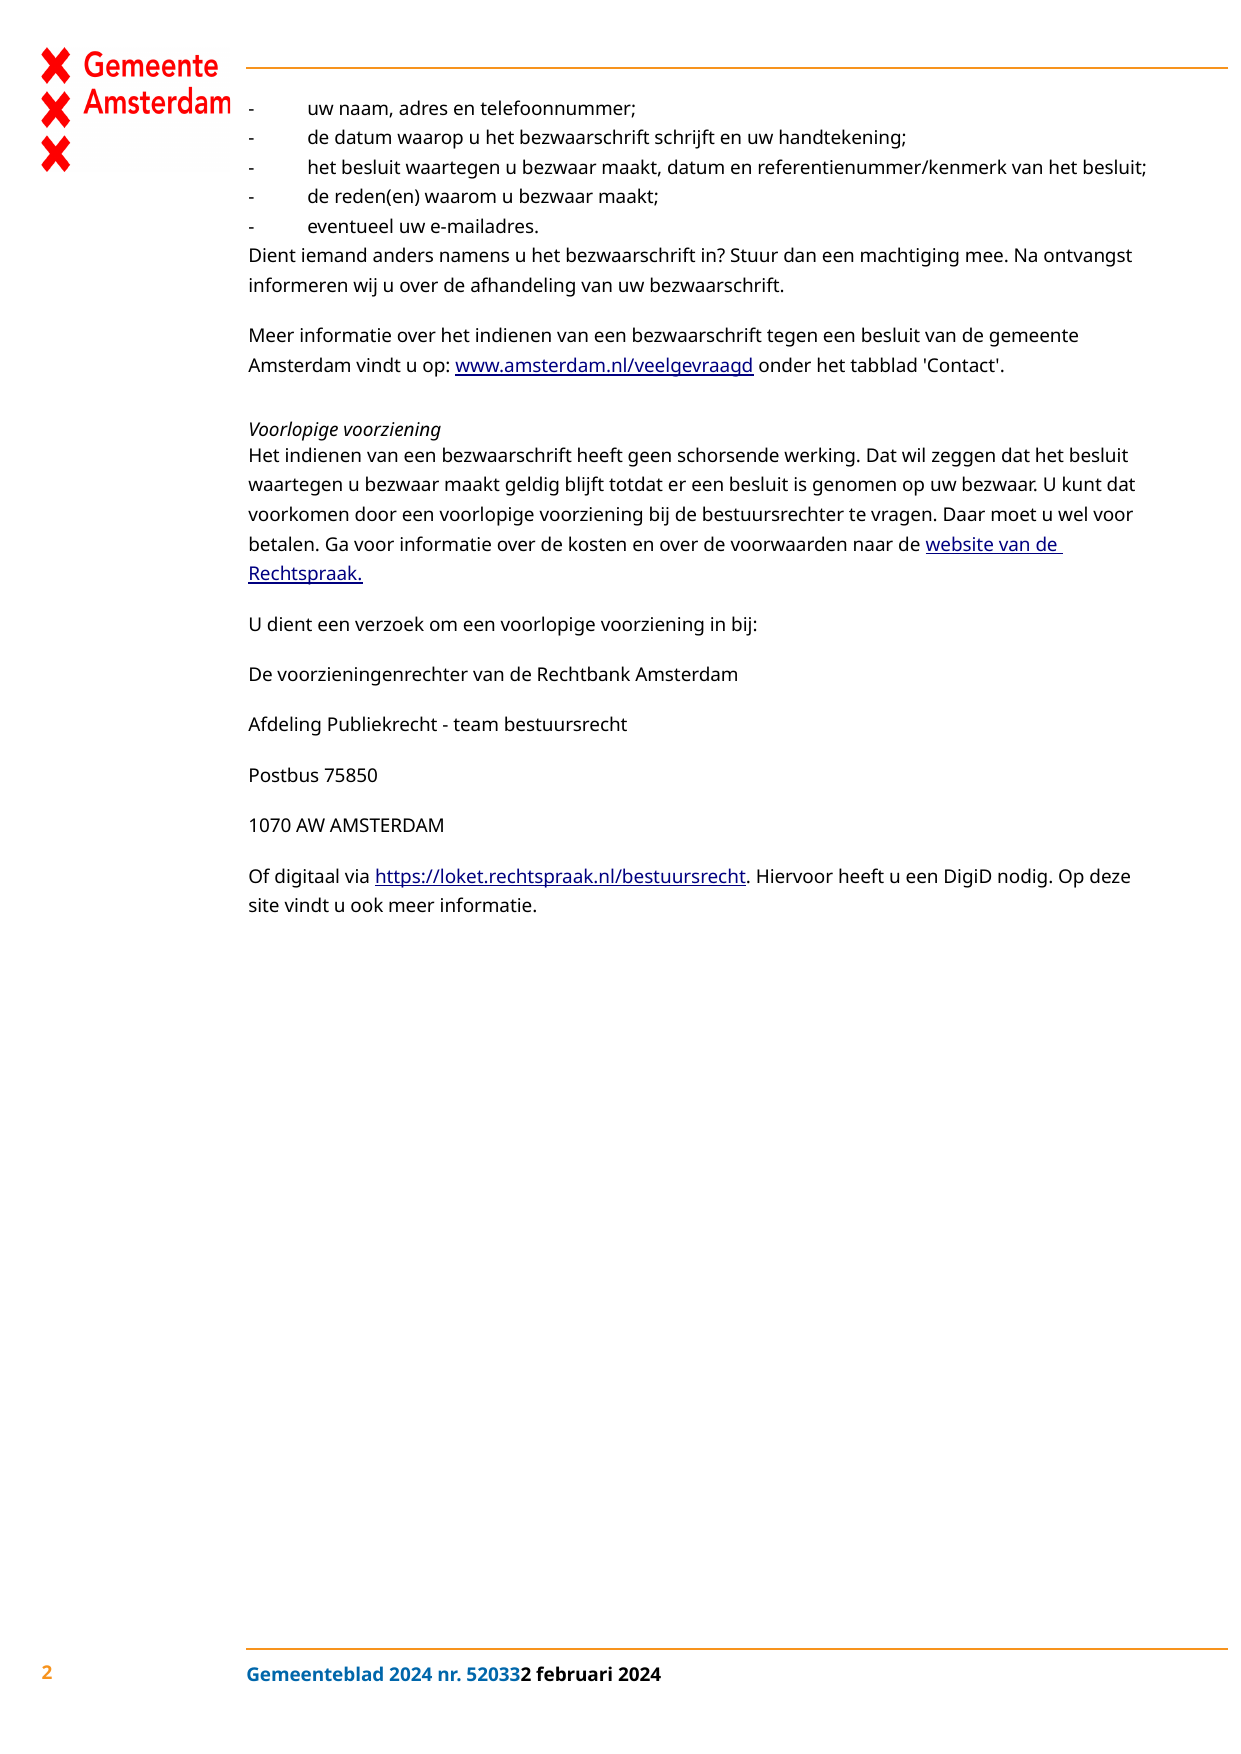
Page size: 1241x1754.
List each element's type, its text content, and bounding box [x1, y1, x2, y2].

list het besluit waartegen u bezwaar maakt, datum en referentienummer/kenmerk van het besluit; [248, 154, 1152, 180]
text Voorlopige voorziening [248, 416, 1152, 442]
text Het indienen van een bezwaarschrift heeft geen schorsende werking. Dat wil zeggen dat het besluit waartegen u bezwaar maakt geldig blijft totdat er een besluit is genomen op uw bezwaar. U kunt dat voorkomen door een voorlopige voorziening bij de bestuursrechter te vragen. Daar moet u wel voor betalen. Ga voor informatie over de kosten en over de voorwaarden naar de website van de Rechtspraak. [248, 442, 1152, 586]
text Postbus 75850 [248, 762, 1152, 788]
list uw naam, adres en telefoonnummer; [248, 95, 1152, 121]
picture [41, 47, 231, 172]
text 1070 AW AMSTERDAM [248, 812, 1152, 838]
text Meer informatie over het indienen van een bezwaarschrift tegen een besluit van de gemeente Amsterdam vindt u op: www.amsterdam.nl/veelgevraagd onder het tabblad 'Contact'. [248, 323, 1152, 378]
list de datum waarop u het bezwaarschrift schrijft en uw handtekening; [248, 124, 1152, 150]
text U dient een verzoek om een voorlopige voorziening in bij: [248, 611, 1152, 636]
text De voorzieningenrechter van de Rechtbank Amsterdam [248, 661, 1152, 687]
text Of digitaal via https://loket.rechtspraak.nl/bestuursrecht. Hiervoor heeft u een DigiD nodig. Op deze site vindt u ook meer informatie. [248, 863, 1152, 918]
text Afdeling Publiekrecht - team bestuursrecht [248, 712, 1152, 737]
list de reden(en) waarom u bezwaar maakt; [248, 183, 1152, 209]
text Dient iemand anders namens u het bezwaarschrift in? Stuur dan een machtiging mee. Na ontvangst informeren wij u over de afhandeling van uw bezwaarschrift. [248, 243, 1152, 298]
list eventueel uw e-mailadres. [248, 213, 1152, 239]
